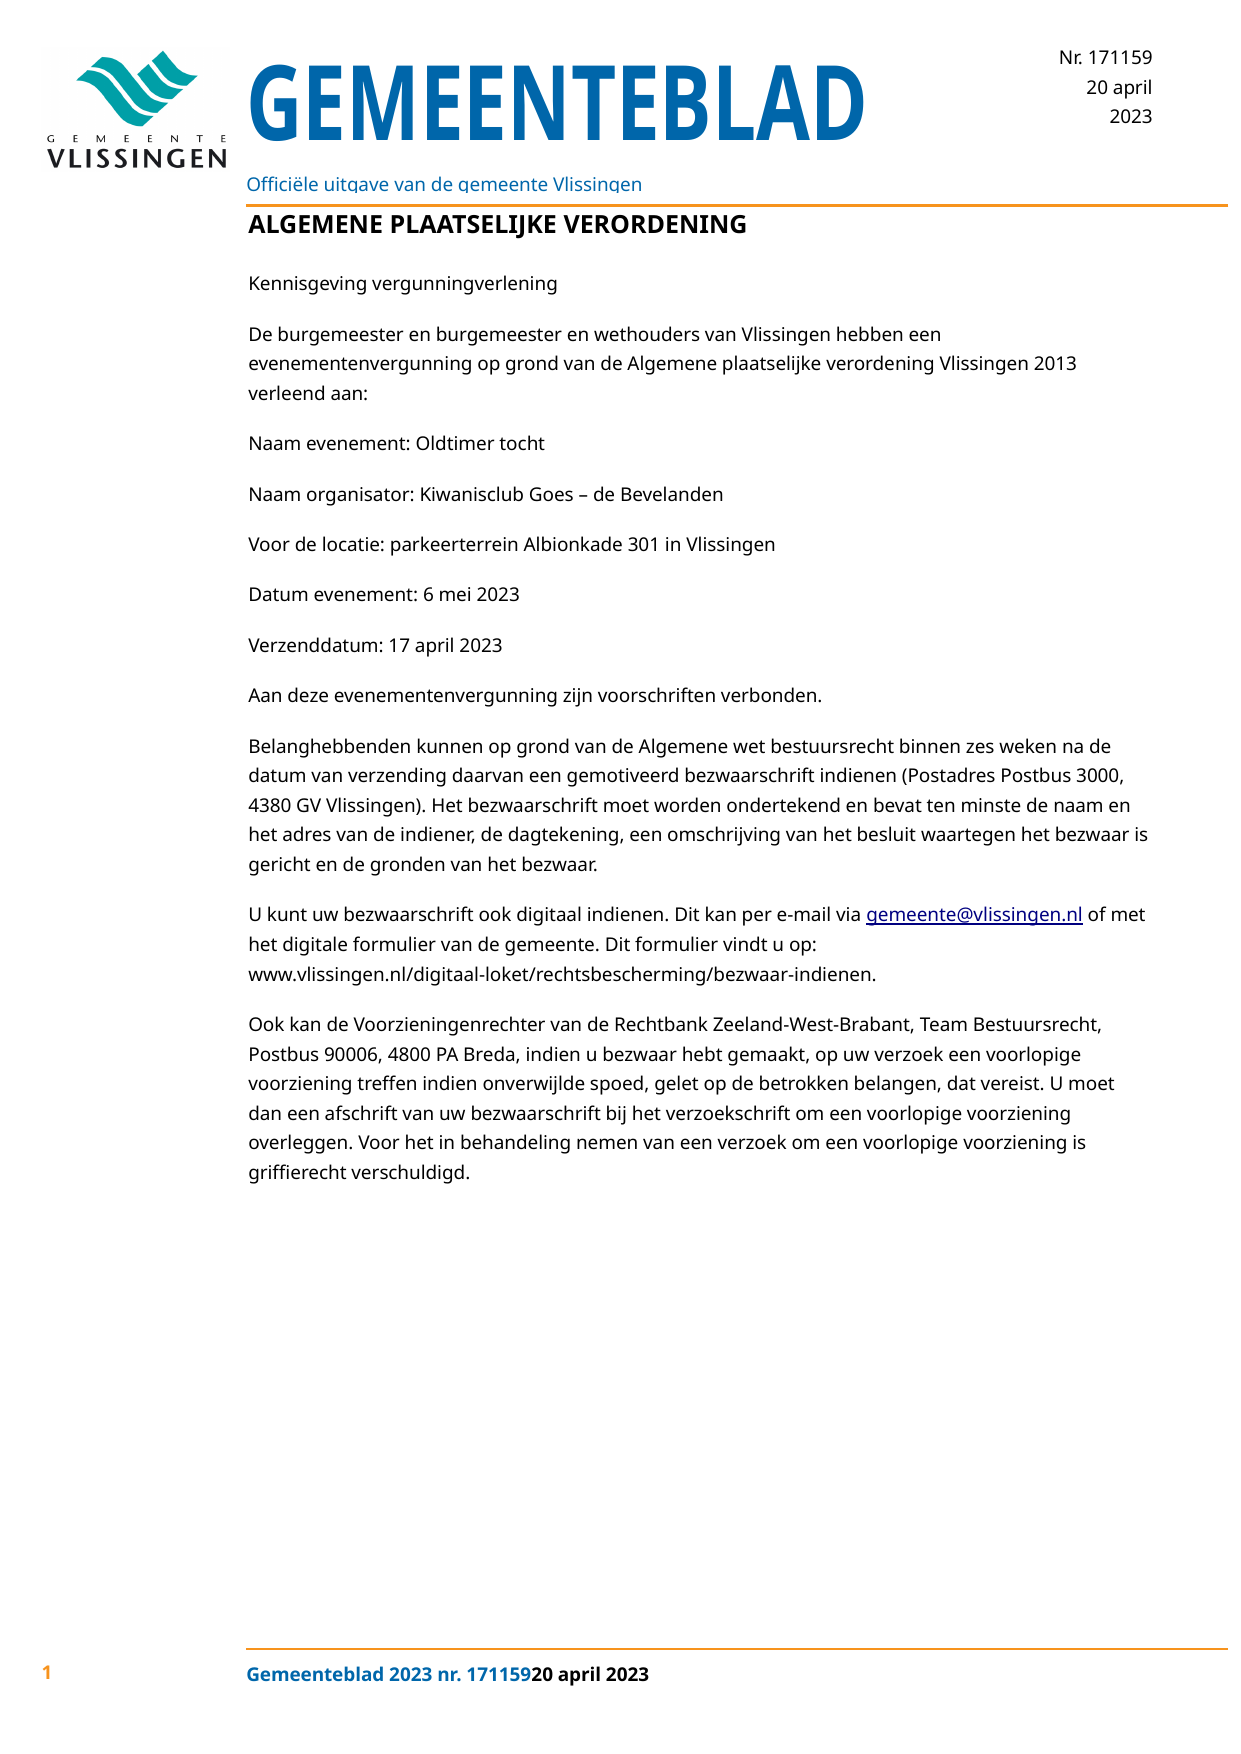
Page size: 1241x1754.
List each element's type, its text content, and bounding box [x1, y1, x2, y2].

picture [41, 47, 231, 172]
text Naam evenement: Oldtimer tocht [248, 430, 1152, 456]
text Kennisgeving vergunningverlening [248, 270, 1152, 296]
text Voor de locatie: parkeerterrein Albionkade 301 in Vlissingen [248, 531, 1152, 557]
text De burgemeester en burgemeester en wethouders van Vlissingen hebben een evenementenvergunning op grond van de Algemene plaatselijke verordening Vlissingen 2013 verleend aan: [248, 321, 1152, 406]
text U kunt uw bezwaarschrift ook digitaal indienen. Dit kan per e-mail via gemeente@vlissingen.nl of met het digitale formulier van de gemeente. Dit formulier vindt u op: www.vlissingen.nl/digitaal-loket/rechtsbescherming/bezwaar-indienen. [248, 902, 1152, 986]
text Belanghebbenden kunnen op grond van de Algemene wet bestuursrecht binnen zes weken na de datum van verzending daarvan een gemotiveerd bezwaarschrift indienen (Postadres Postbus 3000, 4380 GV Vlissingen). Het bezwaarschrift moet worden ondertekend en bevat ten minste de naam en het adres van de indiener, de dagtekening, een omschrijving van het besluit waartegen het bezwaar is gericht en de gronden van het bezwaar. [248, 733, 1152, 877]
text Naam organisator: Kiwanisclub Goes – de Bevelanden [248, 481, 1152, 506]
text Ook kan de Voorzieningenrechter van de Rechtbank Zeeland-West-Brabant, Team Bestuursrecht, Postbus 90006, 4800 PA Breda, indien u bezwaar hebt gemaakt, op uw verzoek een voorlopige voorziening treffen indien onverwijlde spoed, gelet op de betrokken belangen, dat vereist. U moet dan een afschrift van uw bezwaarschrift bij het verzoekschrift om een voorlopige voorziening overleggen. Voor het in behandeling nemen van een verzoek om een voorlopige voorziening is griffierecht verschuldigd. [248, 1011, 1152, 1185]
text Datum evenement: 6 mei 2023 [248, 582, 1152, 607]
text Verzenddatum: 17 april 2023 [248, 632, 1152, 658]
text Aan deze evenementenvergunning zijn voorschriften verbonden. [248, 682, 1152, 708]
text ALGEMENE PLAATSELIJKE VERORDENING [248, 207, 1152, 241]
